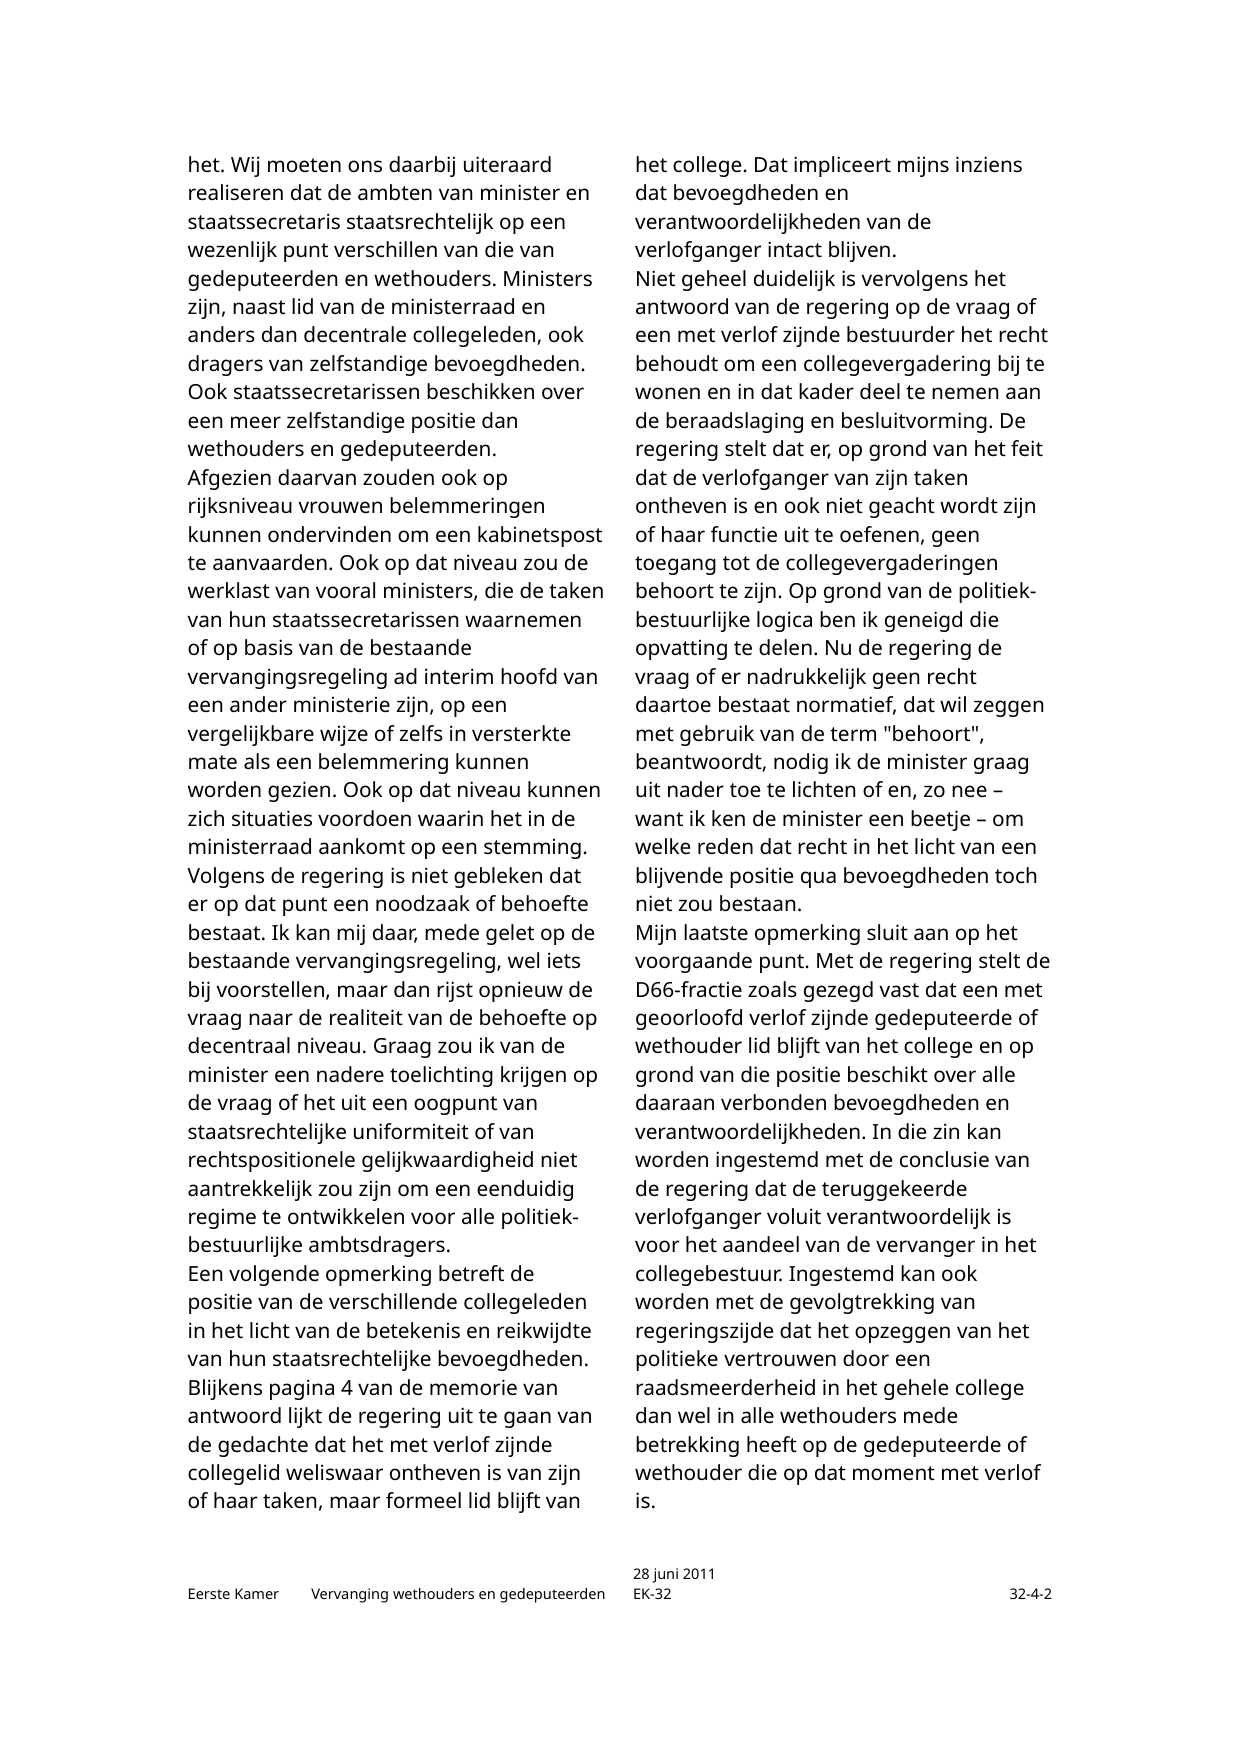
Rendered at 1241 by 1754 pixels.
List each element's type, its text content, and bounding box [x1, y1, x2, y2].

text Een volgende opmerking betreft de positie van de verschillende collegeleden in het licht van de betekenis en reikwijdte van hun staatsrechtelijke bevoegdheden. Blijkens pagina 4 van de memorie van antwoord lijkt de regering uit te gaan van de gedachte dat het met verlof zijnde collegelid weliswaar ontheven is van zijn of haar taken, maar formeel lid blijft van [187, 1259, 605, 1515]
text Mijn laatste opmerking sluit aan op het voorgaande punt. Met de regering stelt de D66-fractie zoals gezegd vast dat een met geoorloofd verlof zijnde gedeputeerde of wethouder lid blijft van het college en op grond van die positie beschikt over alle daaraan verbonden bevoegdheden en verantwoordelijkheden. In die zin kan worden ingestemd met de conclusie van de regering dat de teruggekeerde verlofganger voluit verantwoordelijk is voor het aandeel van de vervanger in het collegebestuur. Ingestemd kan ook worden met de gevolgtrekking van regeringszijde dat het opzeggen van het politieke vertrouwen door een raadsmeerderheid in het gehele college dan wel in alle wethouders mede betrekking heeft op de gedeputeerde of wethouder die op dat moment met verlof is. [635, 918, 1053, 1515]
text Niet geheel duidelijk is vervolgens het antwoord van de regering op de vraag of een met verlof zijnde bestuurder het recht behoudt om een collegevergadering bij te wonen en in dat kader deel te nemen aan de beraadslaging en besluitvorming. De regering stelt dat er, op grond van het feit dat de verlofganger van zijn taken ontheven is en ook niet geacht wordt zijn of haar functie uit te oefenen, geen toegang tot de collegevergaderingen behoort te zijn. Op grond van de politiek-bestuurlijke logica ben ik geneigd die opvatting te delen. Nu de regering de vraag of er nadrukkelijk geen recht daartoe bestaat normatief, dat wil zeggen met gebruik van de term "behoort", beantwoordt, nodig ik de minister graag uit nader toe te lichten of en, zo nee – want ik ken de minister een beetje – om welke reden dat recht in het licht van een blijvende positie qua bevoegdheden toch niet zou bestaan. [635, 264, 1053, 918]
text het. Wij moeten ons daarbij uiteraard realiseren dat de ambten van minister en staatssecretaris staatsrechtelijk op een wezenlijk punt verschillen van die van gedeputeerden en wethouders. Ministers zijn, naast lid van de ministerraad en anders dan decentrale collegeleden, ook dragers van zelfstandige bevoegdheden. Ook staatssecretarissen beschikken over een meer zelfstandige positie dan wethouders en gedeputeerden. [187, 150, 605, 463]
text Afgezien daarvan zouden ook op rijksniveau vrouwen belemmeringen kunnen ondervinden om een kabinetspost te aanvaarden. Ook op dat niveau zou de werklast van vooral ministers, die de taken van hun staatssecretarissen waarnemen of op basis van de bestaande vervangingsregeling ad interim hoofd van een ander ministerie zijn, op een vergelijkbare wijze of zelfs in versterkte mate als een belemmering kunnen worden gezien. Ook op dat niveau kunnen zich situaties voordoen waarin het in de ministerraad aankomt op een stemming. Volgens de regering is niet gebleken dat er op dat punt een noodzaak of behoefte bestaat. Ik kan mij daar, mede gelet op de bestaande vervangingsregeling, wel iets bij voorstellen, maar dan rijst opnieuw de vraag naar de realiteit van de behoefte op decentraal niveau. Graag zou ik van de minister een nadere toelichting krijgen op de vraag of het uit een oogpunt van staatsrechtelijke uniformiteit of van rechtspositionele gelijkwaardigheid niet aantrekkelijk zou zijn om een eenduidig regime te ontwikkelen voor alle politiek-bestuurlijke ambtsdragers. [187, 463, 605, 1259]
text het college. Dat impliceert mijns inziens dat bevoegdheden en verantwoordelijkheden van de verlofganger intact blijven. [635, 150, 1053, 264]
